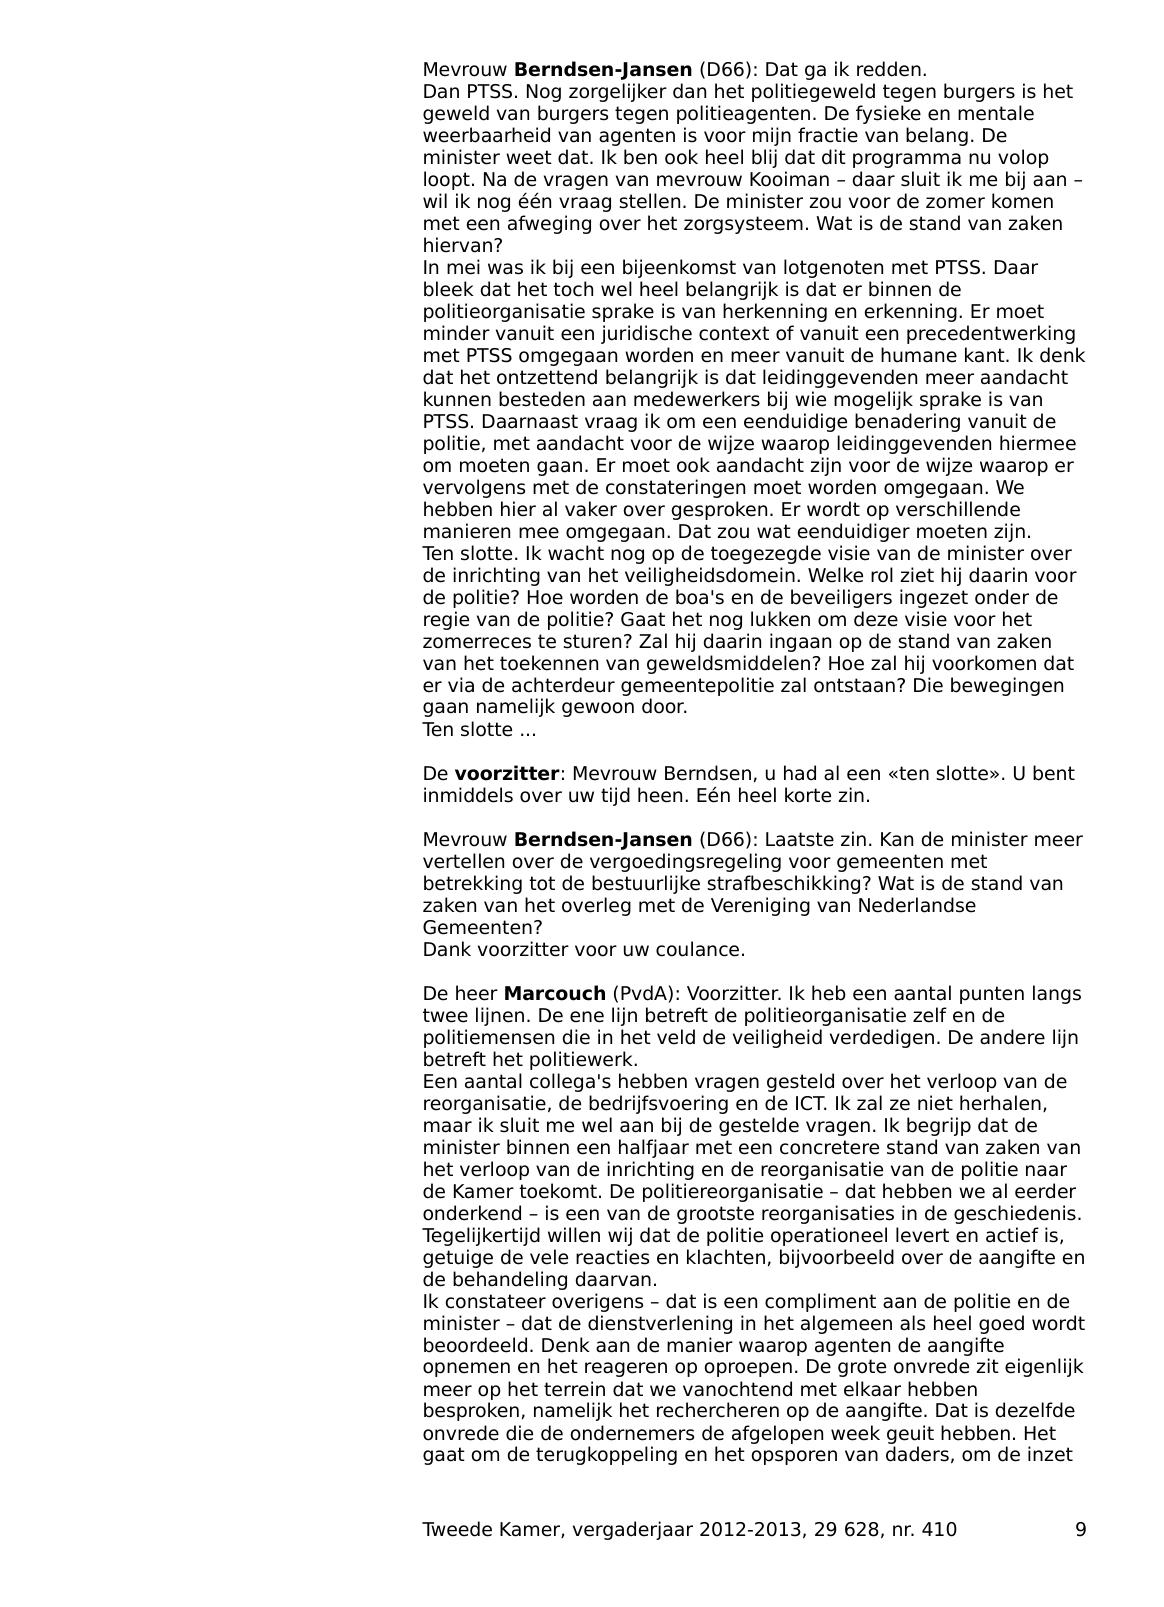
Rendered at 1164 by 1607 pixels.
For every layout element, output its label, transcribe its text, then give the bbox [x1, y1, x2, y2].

text Dank voorzitter voor uw coulance. [422, 939, 1087, 961]
text Ik constateer overigens – dat is een compliment aan de politie en de minister – dat de dienstverlening in het algemeen als heel goed wordt beoordeeld. Denk aan de manier waarop agenten de aangifte opnemen en het reageren op oproepen. De grote onvrede zit eigenlijk meer op het terrein dat we vanochtend met elkaar hebben besproken, namelijk het rechercheren op de aangifte. Dat is dezelfde onvrede die de ondernemers de afgelopen week geuit hebben. Het gaat om de terugkoppeling en het opsporen van daders, om de inzet [422, 1291, 1087, 1466]
text Een aantal collega's hebben vragen gesteld over het verloop van de reorganisatie, de bedrijfsvoering en de ICT. Ik zal ze niet herhalen, maar ik sluit me wel aan bij de gestelde vragen. Ik begrijp dat de minister binnen een halfjaar met een concretere stand van zaken van het verloop van de inrichting en de reorganisatie van de politie naar de Kamer toekomt. De politiereorganisatie – dat hebben we al eerder onderkend – is een van de grootste reorganisaties in de geschiedenis. Tegelijkertijd willen wij dat de politie operationeel levert en actief is, getuige de vele reacties en klachten, bijvoorbeeld over de aangifte en de behandeling daarvan. [422, 1071, 1087, 1291]
text Ten slotte ... [422, 718, 1087, 740]
text Ten slotte. Ik wacht nog op de toegezegde visie van de minister over de inrichting van het veiligheidsdomein. Welke rol ziet hij daarin voor de politie? Hoe worden de boa's en de beveiligers ingezet onder de regie van de politie? Gaat het nog lukken om deze visie voor het zomerreces te sturen? Zal hij daarin ingaan op de stand van zaken van het toekennen van geweldsmiddelen? Hoe zal hij voorkomen dat er via de achterdeur gemeentepolitie zal ontstaan? Die bewegingen gaan namelijk gewoon door. [422, 543, 1087, 718]
text Mevrouw Berndsen-Jansen (D66): Dat ga ik redden. [422, 59, 1087, 81]
text In mei was ik bij een bijeenkomst van lotgenoten met PTSS. Daar bleek dat het toch wel heel belangrijk is dat er binnen de politieorganisatie sprake is van herkenning en erkenning. Er moet minder vanuit een juridische context of vanuit een precedentwerking met PTSS omgegaan worden en meer vanuit de humane kant. Ik denk dat het ontzettend belangrijk is dat leidinggevenden meer aandacht kunnen besteden aan medewerkers bij wie mogelijk sprake is van PTSS. Daarnaast vraag ik om een eenduidige benadering vanuit de politie, met aandacht voor de wijze waarop leidinggevenden hiermee om moeten gaan. Er moet ook aandacht zijn voor de wijze waarop er vervolgens met de constateringen moet worden omgegaan. We hebben hier al vaker over gesproken. Er wordt op verschillende manieren mee omgegaan. Dat zou wat eenduidiger moeten zijn. [422, 257, 1087, 543]
text De voorzitter: Mevrouw Berndsen, u had al een «ten slotte». U bent inmiddels over uw tijd heen. Eén heel korte zin. [422, 763, 1087, 807]
text Mevrouw Berndsen-Jansen (D66): Laatste zin. Kan de minister meer vertellen over de vergoedingsregeling voor gemeenten met betrekking tot de bestuurlijke strafbeschikking? Wat is de stand van zaken van het overleg met de Vereniging van Nederlandse Gemeenten? [422, 829, 1087, 939]
text De heer Marcouch (PvdA): Voorzitter. Ik heb een aantal punten langs twee lijnen. De ene lijn betreft de politieorganisatie zelf en de politiemensen die in het veld de veiligheid verdedigen. De andere lijn betreft het politiewerk. [422, 983, 1087, 1071]
text Dan PTSS. Nog zorgelijker dan het politiegeweld tegen burgers is het geweld van burgers tegen politieagenten. De fysieke en mentale weerbaarheid van agenten is voor mijn fractie van belang. De minister weet dat. Ik ben ook heel blij dat dit programma nu volop loopt. Na de vragen van mevrouw Kooiman – daar sluit ik me bij aan – wil ik nog één vraag stellen. De minister zou voor de zomer komen met een afweging over het zorgsysteem. Wat is de stand van zaken hiervan? [422, 81, 1087, 257]
